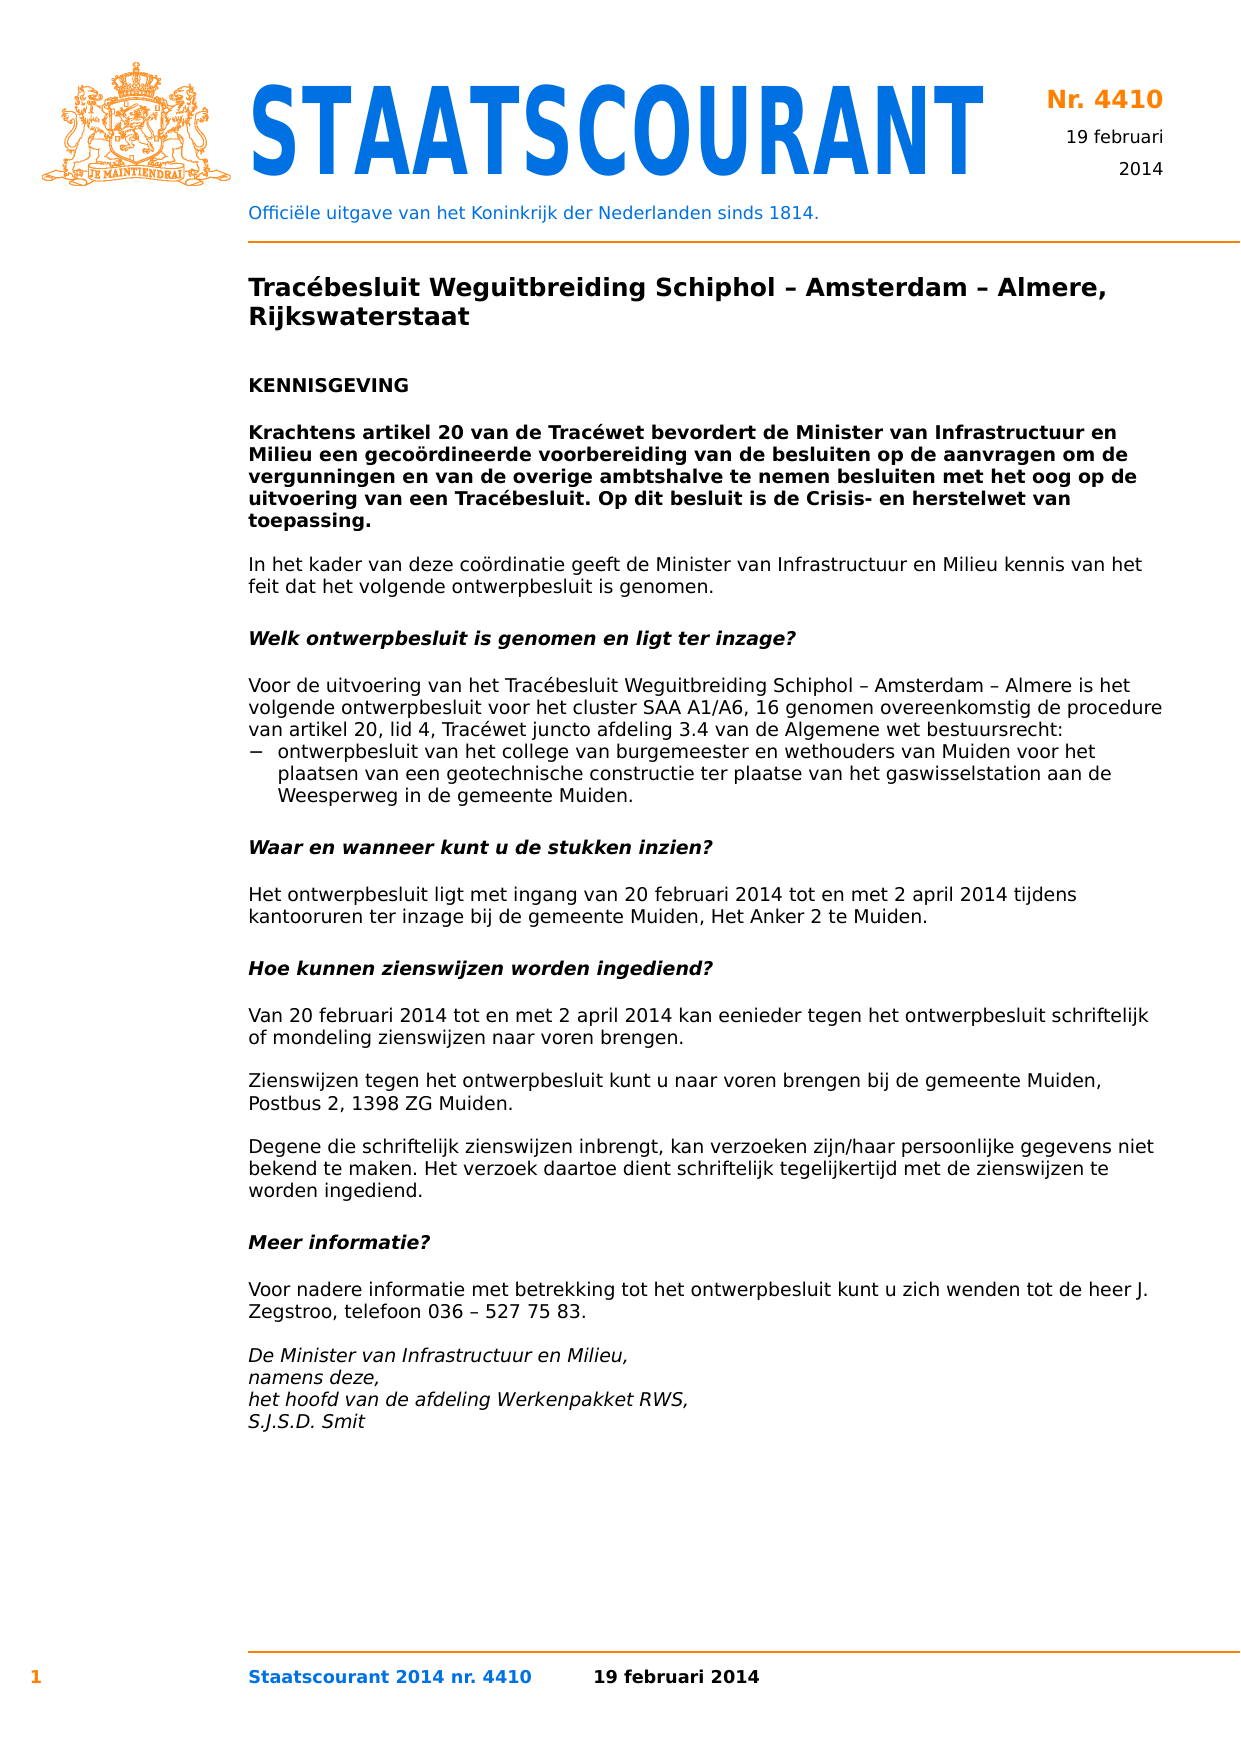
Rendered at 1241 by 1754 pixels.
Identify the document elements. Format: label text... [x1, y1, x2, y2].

table_header Nr. 4410 [998, 62, 1240, 121]
subtitle Welk ontwerpbesluit is genomen en ligt ter inzage? [248, 628, 1163, 650]
subtitle Waar en wanneer kunt u de stukken inzien? [248, 837, 1163, 859]
subtitle Hoe kunnen zienswijzen worden ingediend? [248, 958, 1163, 979]
text De Minister van Infrastructuur en Milieu, namens deze, het hoofd van de afdeling Werkenpakket RWS, S.J.S.D. Smit [248, 1345, 1163, 1433]
subtitle Tracébesluit Weguitbreiding Schiphol – Amsterdam – Almere, Rijkswaterstaat [248, 273, 1163, 331]
picture [41, 62, 231, 186]
text Voor de uitvoering van het Tracébesluit Weguitbreiding Schiphol – Amsterdam – Almere is het volgende ontwerpbesluit voor het cluster SAA A1/A6, 16 genomen overeenkomstig de procedure van artikel 20, lid 4, Tracéwet juncto afdeling 3.4 van de Algemene wet bestuursrecht: [248, 675, 1163, 741]
table_header [25, 62, 248, 241]
text Zienswijzen tegen het ontwerpbesluit kunt u naar voren brengen bij de gemeente Muiden, Postbus 2, 1398 ZG Muiden. [248, 1070, 1163, 1114]
text Het ontwerpbesluit ligt met ingang van 20 februari 2014 tot en met 2 april 2014 tijdens kantooruren ter inzage bij de gemeente Muiden, Het Anker 2 te Muiden. [248, 884, 1163, 928]
table_header STAATSCOURANT [248, 62, 998, 203]
text Degene die schriftelijk zienswijzen inbrengt, kan verzoeken zijn/haar persoonlijke gegevens niet bekend te maken. Het verzoek daartoe dient schriftelijk tegelijkertijd met de zienswijzen te worden ingediend. [248, 1136, 1163, 1202]
text In het kader van deze coördinatie geeft de Minister van Infrastructuur en Milieu kennis van het feit dat het volgende ontwerpbesluit is genomen. [248, 554, 1163, 598]
table_cell 19 februari [998, 121, 1240, 153]
table_cell 2014 [998, 153, 1240, 203]
table_cell Officiële uitgave van het Koninkrijk der Nederlanden sinds 1814. [248, 203, 1240, 241]
text Voor nadere informatie met betrekking tot het ontwerpbesluit kunt u zich wenden tot de heer J. Zegstroo, telefoon 036 – 527 75 83. [248, 1279, 1163, 1323]
subtitle KENNISGEVING [248, 375, 1163, 397]
subtitle Meer informatie? [248, 1232, 1163, 1254]
text Krachtens artikel 20 van de Tracéwet bevordert de Minister van Infrastructuur en Milieu een gecoördineerde voorbereiding van de besluiten op de aanvragen om de vergunningen en van de overige ambtshalve te nemen besluiten met het oog op de uitvoering van een Tracébesluit. Op dit besluit is de Crisis- en herstelwet van toepassing. [248, 422, 1163, 532]
text − ontwerpbesluit van het college van burgemeester en wethouders van Muiden voor het plaatsen van een geotechnische constructie ter plaatse van het gaswisselstation aan de Weesperweg in de gemeente Muiden. [248, 741, 1163, 807]
text Van 20 februari 2014 tot en met 2 april 2014 kan eenieder tegen het ontwerpbesluit schriftelijk of mondeling zienswijzen naar voren brengen. [248, 1004, 1163, 1048]
